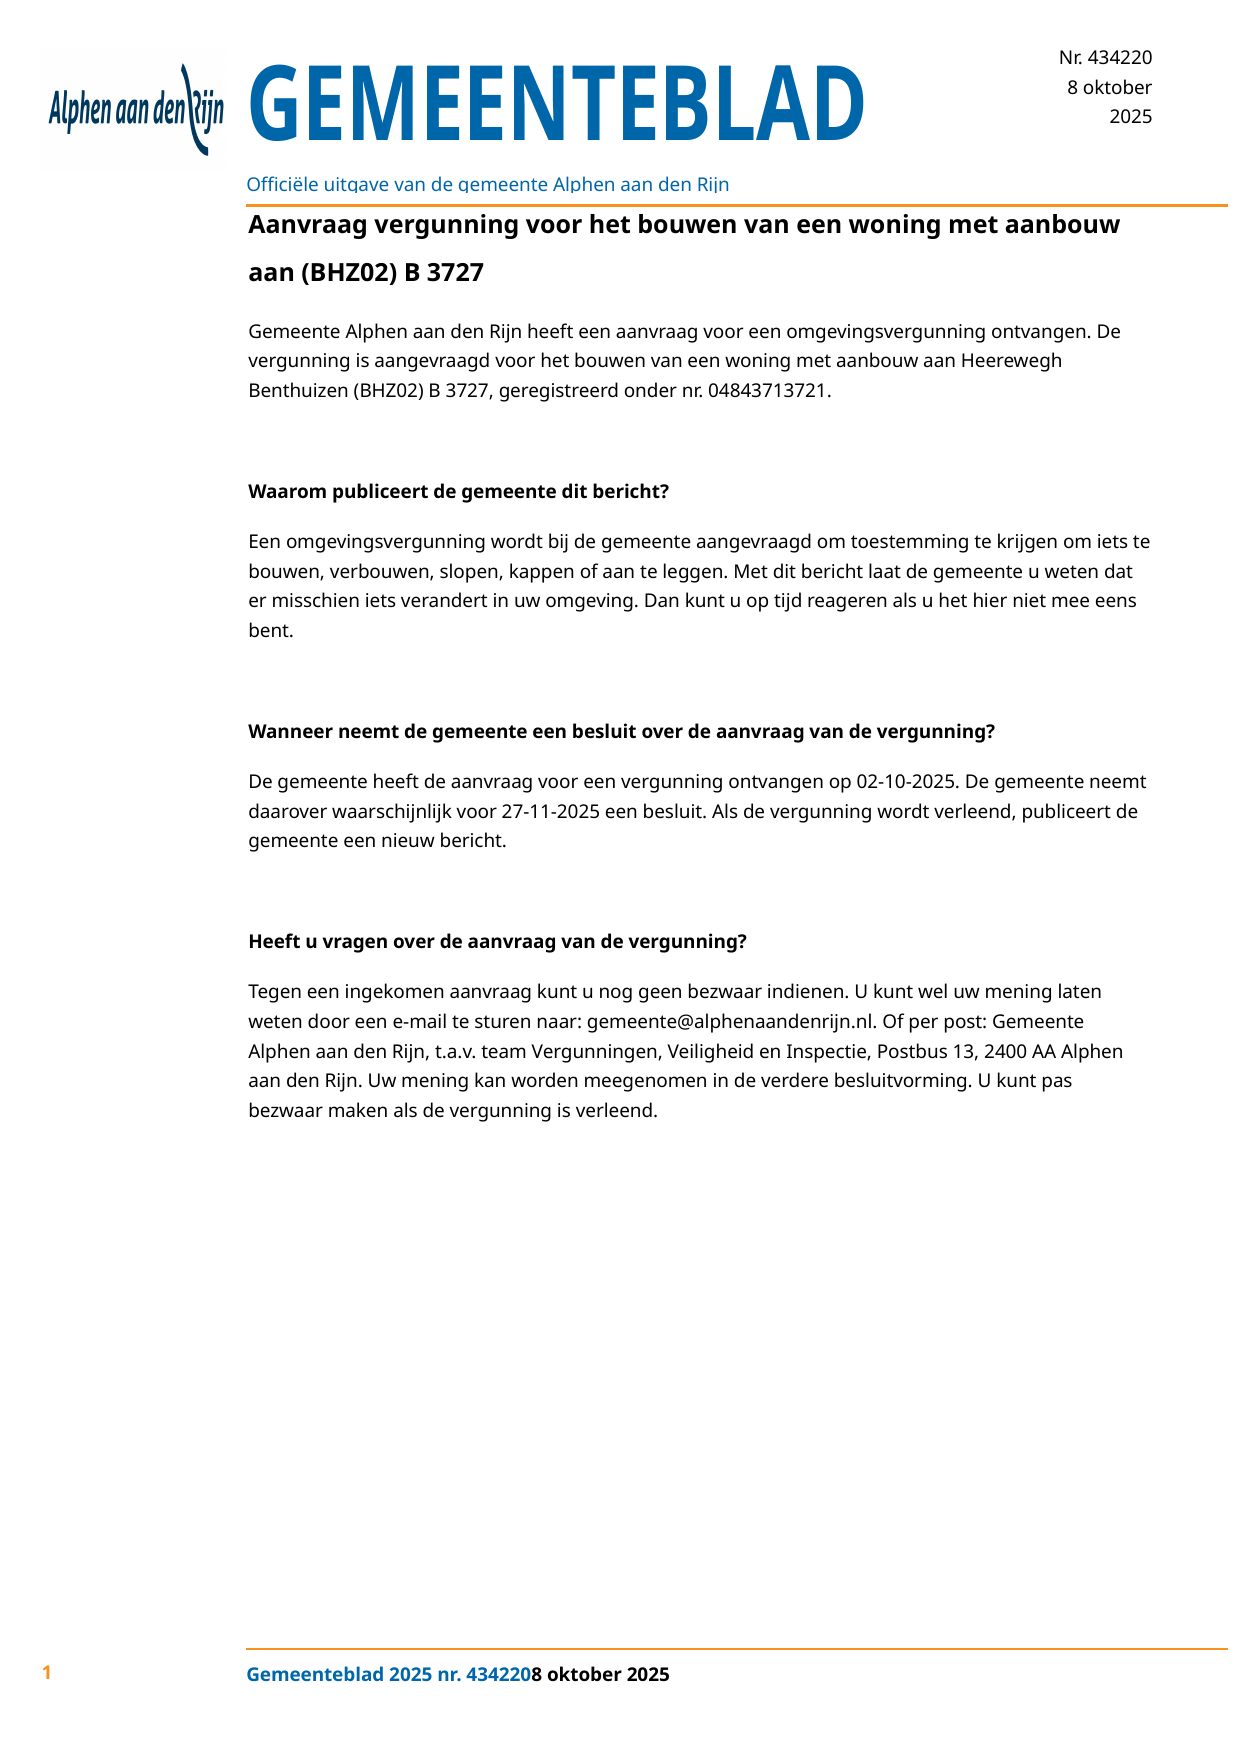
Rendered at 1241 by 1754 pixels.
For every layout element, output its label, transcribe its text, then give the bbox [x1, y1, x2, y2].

text Waarom publiceert de gemeente dit bericht? [248, 478, 1152, 504]
text Een omgevingsvergunning wordt bij de gemeente aangevraagd om toestemming te krijgen om iets te bouwen, verbouwen, slopen, kappen of aan te leggen. Met dit bericht laat de gemeente u weten dat er misschien iets verandert in uw omgeving. Dan kunt u op tijd reageren als u het hier niet mee eens bent. [248, 528, 1152, 643]
text Tegen een ingekomen aanvraag kunt u nog geen bezwaar indienen. U kunt wel uw mening laten weten door een e-mail te sturen naar: gemeente@alphenaandenrijn.nl. Of per post: Gemeente Alphen aan den Rijn, t.a.v. team Vergunningen, Veiligheid en Inspectie, Postbus 13, 2400 AA Alphen aan den Rijn. Uw mening kan worden meegenomen in de verdere besluitvorming. U kunt pas bezwaar maken als de vergunning is verleend. [248, 979, 1152, 1123]
text Gemeente Alphen aan den Rijn heeft een aanvraag voor een omgevingsvergunning ontvangen. De vergunning is aangevraagd voor het bouwen van een woning met aanbouw aan Heerewegh Benthuizen (BHZ02) B 3727, geregistreerd onder nr. 04843713721. [248, 318, 1152, 403]
text De gemeente heeft de aanvraag voor een vergunning ontvangen op 02-10-2025. De gemeente neemt daarover waarschijnlijk voor 27-11-2025 een besluit. Als de vergunning wordt verleend, publiceert de gemeente een nieuw bericht. [248, 768, 1152, 853]
text Wanneer neemt de gemeente een besluit over de aanvraag van de vergunning? [248, 718, 1152, 744]
text Aanvraag vergunning voor het bouwen van een woning met aanbouw aan (BHZ02) B 3727 [248, 207, 1152, 288]
picture [41, 47, 231, 172]
text Heeft u vragen over de aanvraag van de vergunning? [248, 928, 1152, 954]
